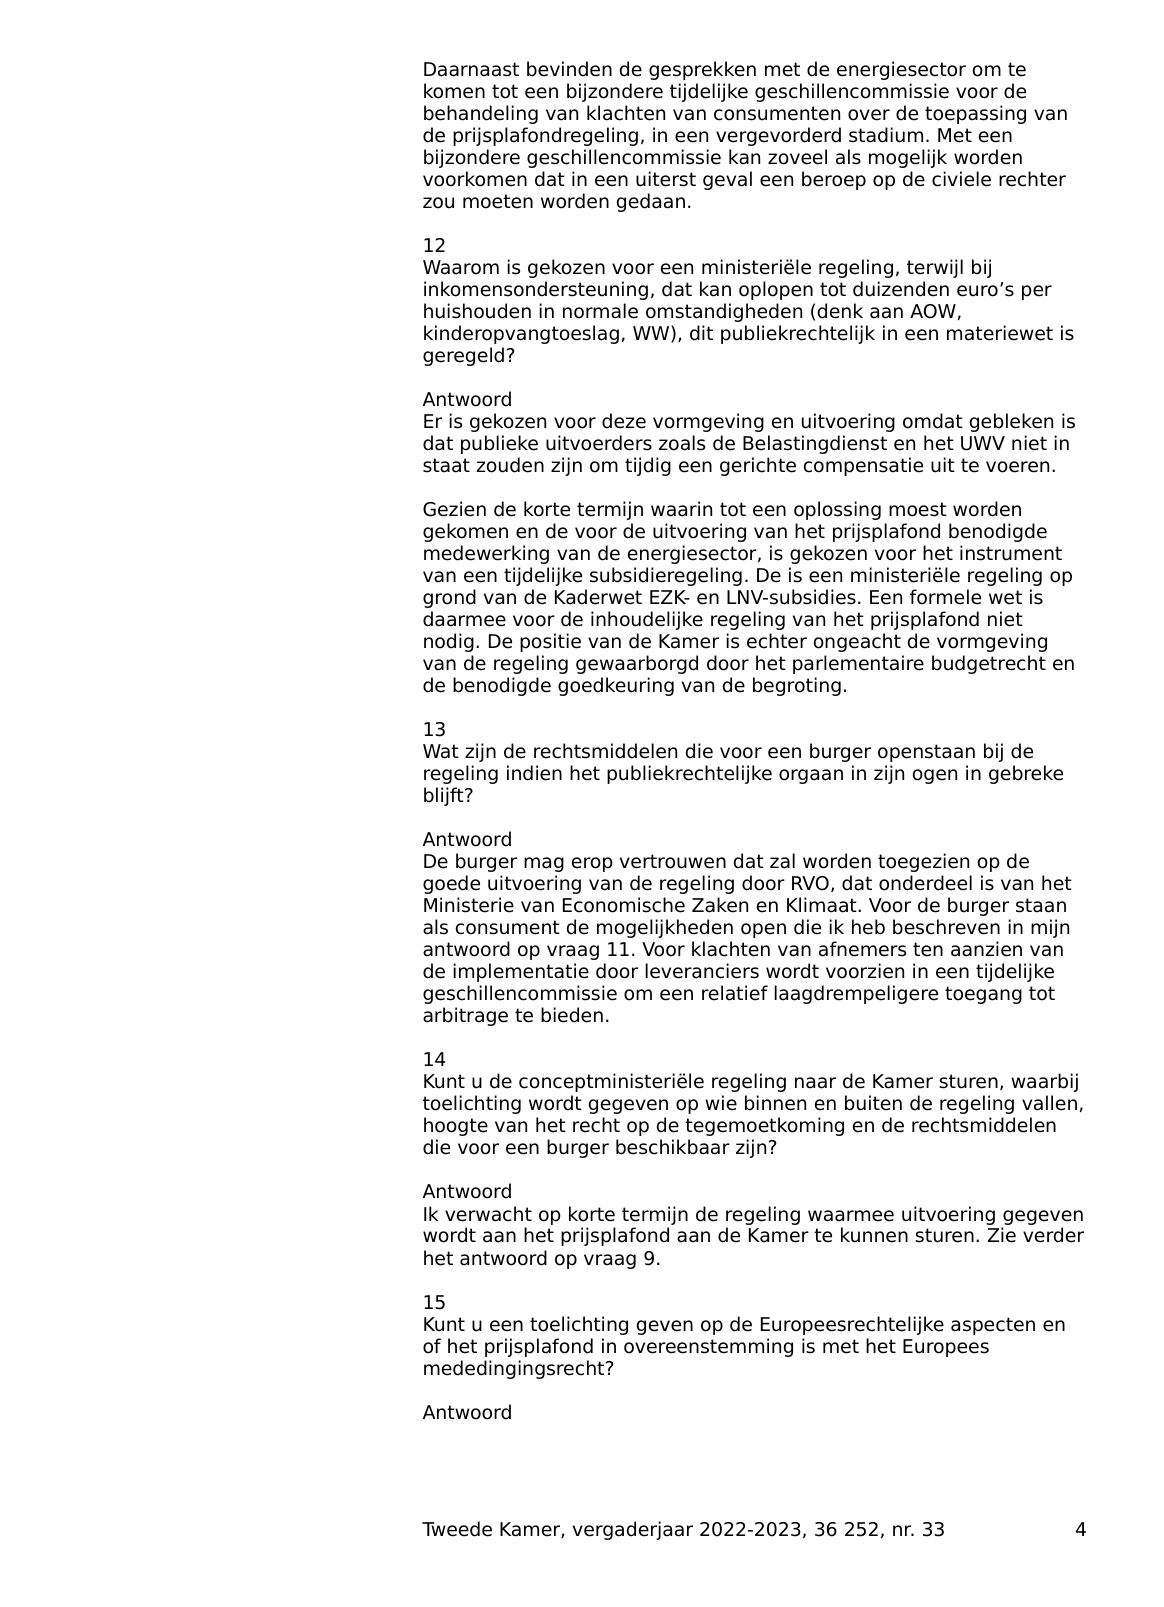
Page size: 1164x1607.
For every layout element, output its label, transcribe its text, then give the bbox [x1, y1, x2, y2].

text Antwoord [422, 1181, 1087, 1203]
text Antwoord [422, 829, 1087, 851]
text Gezien de korte termijn waarin tot een oplossing moest worden gekomen en de voor de uitvoering van het prijsplafond benodigde medewerking van de energiesector, is gekozen voor het instrument van een tijdelijke subsidieregeling. De is een ministeriële regeling op grond van de Kaderwet EZK- en LNV-subsidies. Een formele wet is daarmee voor de inhoudelijke regeling van het prijsplafond niet nodig. De positie van de Kamer is echter ongeacht de vormgeving van de regeling gewaarborgd door het parlementaire budgetrecht en de benodigde goedkeuring van de begroting. [422, 499, 1087, 697]
text Kunt u een toelichting geven op de Europeesrechtelijke aspecten en of het prijsplafond in overeenstemming is met het Europees mededingingsrecht? [422, 1313, 1087, 1379]
text Antwoord [422, 389, 1087, 411]
text De burger mag erop vertrouwen dat zal worden toegezien op de goede uitvoering van de regeling door RVO, dat onderdeel is van het Ministerie van Economische Zaken en Klimaat. Voor de burger staan als consument de mogelijkheden open die ik heb beschreven in mijn antwoord op vraag 11. Voor klachten van afnemers ten aanzien van de implementatie door leveranciers wordt voorzien in een tijdelijke geschillencommissie om een relatief laagdrempeligere toegang tot arbitrage te bieden. [422, 851, 1087, 1027]
text Waarom is gekozen voor een ministeriële regeling, terwijl bij inkomensondersteuning, dat kan oplopen tot duizenden euro’s per huishouden in normale omstandigheden (denk aan AOW, kinderopvangtoeslag, WW), dit publiekrechtelijk in een materiewet is geregeld? [422, 257, 1087, 367]
text Ik verwacht op korte termijn de regeling waarmee uitvoering gegeven wordt aan het prijsplafond aan de Kamer te kunnen sturen. Zie verder het antwoord op vraag 9. [422, 1203, 1087, 1269]
text Kunt u de conceptministeriële regeling naar de Kamer sturen, waarbij toelichting wordt gegeven op wie binnen en buiten de regeling vallen, hoogte van het recht op de tegemoetkoming en de rechtsmiddelen die voor een burger beschikbaar zijn? [422, 1071, 1087, 1159]
text Er is gekozen voor deze vormgeving en uitvoering omdat gebleken is dat publieke uitvoerders zoals de Belastingdienst en het UWV niet in staat zouden zijn om tijdig een gerichte compensatie uit te voeren. [422, 411, 1087, 477]
text 14 [422, 1049, 1087, 1071]
text Daarnaast bevinden de gesprekken met de energiesector om te komen tot een bijzondere tijdelijke geschillencommissie voor de behandeling van klachten van consumenten over de toepassing van de prijsplafondregeling, in een vergevorderd stadium. Met een bijzondere geschillencommissie kan zoveel als mogelijk worden voorkomen dat in een uiterst geval een beroep op de civiele rechter zou moeten worden gedaan. [422, 59, 1087, 213]
text Antwoord [422, 1402, 1087, 1424]
text 15 [422, 1292, 1087, 1313]
text 13 [422, 719, 1087, 741]
text 12 [422, 235, 1087, 257]
text Wat zijn de rechtsmiddelen die voor een burger openstaan bij de regeling indien het publiekrechtelijke orgaan in zijn ogen in gebreke blijft? [422, 741, 1087, 807]
